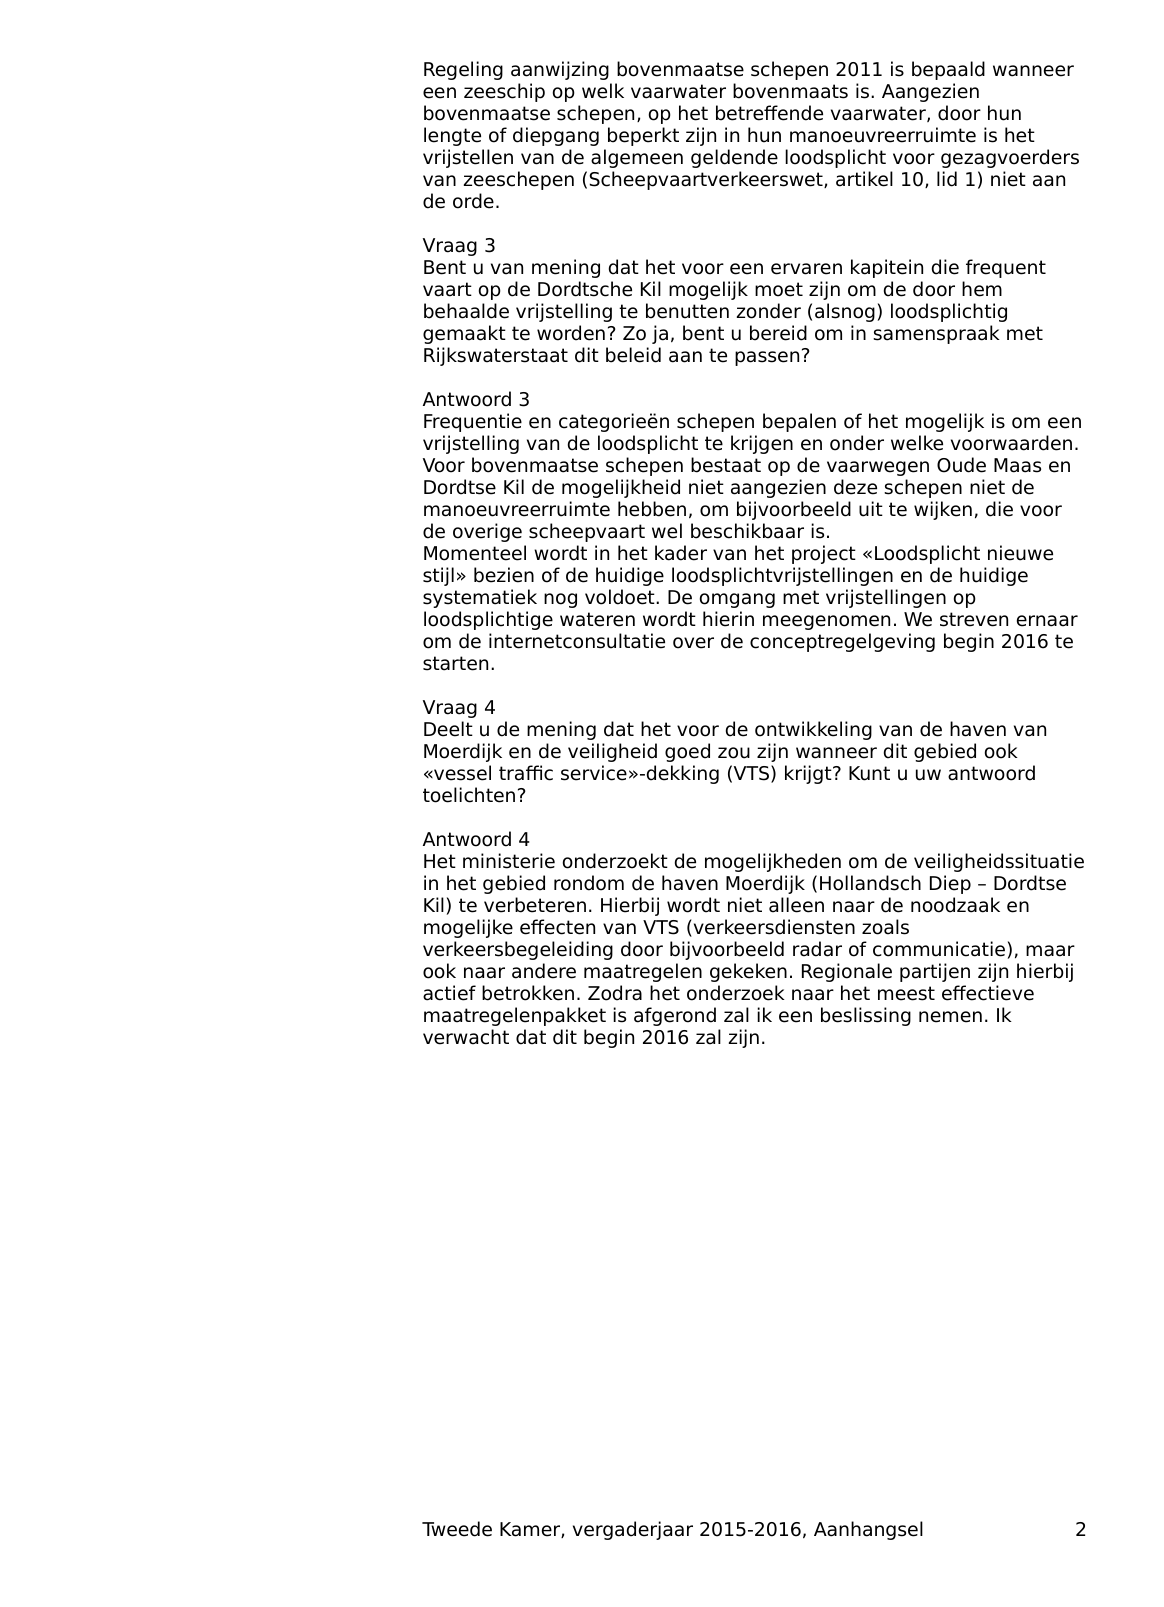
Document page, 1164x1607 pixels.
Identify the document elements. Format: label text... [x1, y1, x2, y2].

text Bent u van mening dat het voor een ervaren kapitein die frequent vaart op de Dordtsche Kil mogelijk moet zijn om de door hem behaalde vrijstelling te benutten zonder (alsnog) loodsplichtig gemaakt te worden? Zo ja, bent u bereid om in samenspraak met Rijkswaterstaat dit beleid aan te passen? [422, 257, 1087, 367]
text Vraag 4 [422, 697, 1087, 719]
text Regeling aanwijzing bovenmaatse schepen 2011 is bepaald wanneer een zeeschip op welk vaarwater bovenmaats is. Aangezien bovenmaatse schepen, op het betreffende vaarwater, door hun lengte of diepgang beperkt zijn in hun manoeuvreerruimte is het vrijstellen van de algemeen geldende loodsplicht voor gezagvoerders van zeeschepen (Scheepvaartverkeerswet, artikel 10, lid 1) niet aan de orde. [422, 59, 1087, 213]
text Antwoord 4 [422, 829, 1087, 851]
text Antwoord 3 [422, 389, 1087, 411]
text Vraag 3 [422, 235, 1087, 257]
text Het ministerie onderzoekt de mogelijkheden om de veiligheidssituatie in het gebied rondom de haven Moerdijk (Hollandsch Diep – Dordtse Kil) te verbeteren. Hierbij wordt niet alleen naar de noodzaak en mogelijke effecten van VTS (verkeersdiensten zoals verkeersbegeleiding door bijvoorbeeld radar of communicatie), maar ook naar andere maatregelen gekeken. Regionale partijen zijn hierbij actief betrokken. Zodra het onderzoek naar het meest effectieve maatregelenpakket is afgerond zal ik een beslissing nemen. Ik verwacht dat dit begin 2016 zal zijn. [422, 851, 1087, 1049]
text Momenteel wordt in het kader van het project «Loodsplicht nieuwe stijl» bezien of de huidige loodsplichtvrijstellingen en de huidige systematiek nog voldoet. De omgang met vrijstellingen op loodsplichtige wateren wordt hierin meegenomen. We streven ernaar om de internetconsultatie over de conceptregelgeving begin 2016 te starten. [422, 543, 1087, 675]
text Frequentie en categorieën schepen bepalen of het mogelijk is om een vrijstelling van de loodsplicht te krijgen en onder welke voorwaarden. Voor bovenmaatse schepen bestaat op de vaarwegen Oude Maas en Dordtse Kil de mogelijkheid niet aangezien deze schepen niet de manoeuvreerruimte hebben, om bijvoorbeeld uit te wijken, die voor de overige scheepvaart wel beschikbaar is. [422, 411, 1087, 543]
text Deelt u de mening dat het voor de ontwikkeling van de haven van Moerdijk en de veiligheid goed zou zijn wanneer dit gebied ook «vessel traffic service»-dekking (VTS) krijgt? Kunt u uw antwoord toelichten? [422, 719, 1087, 807]
